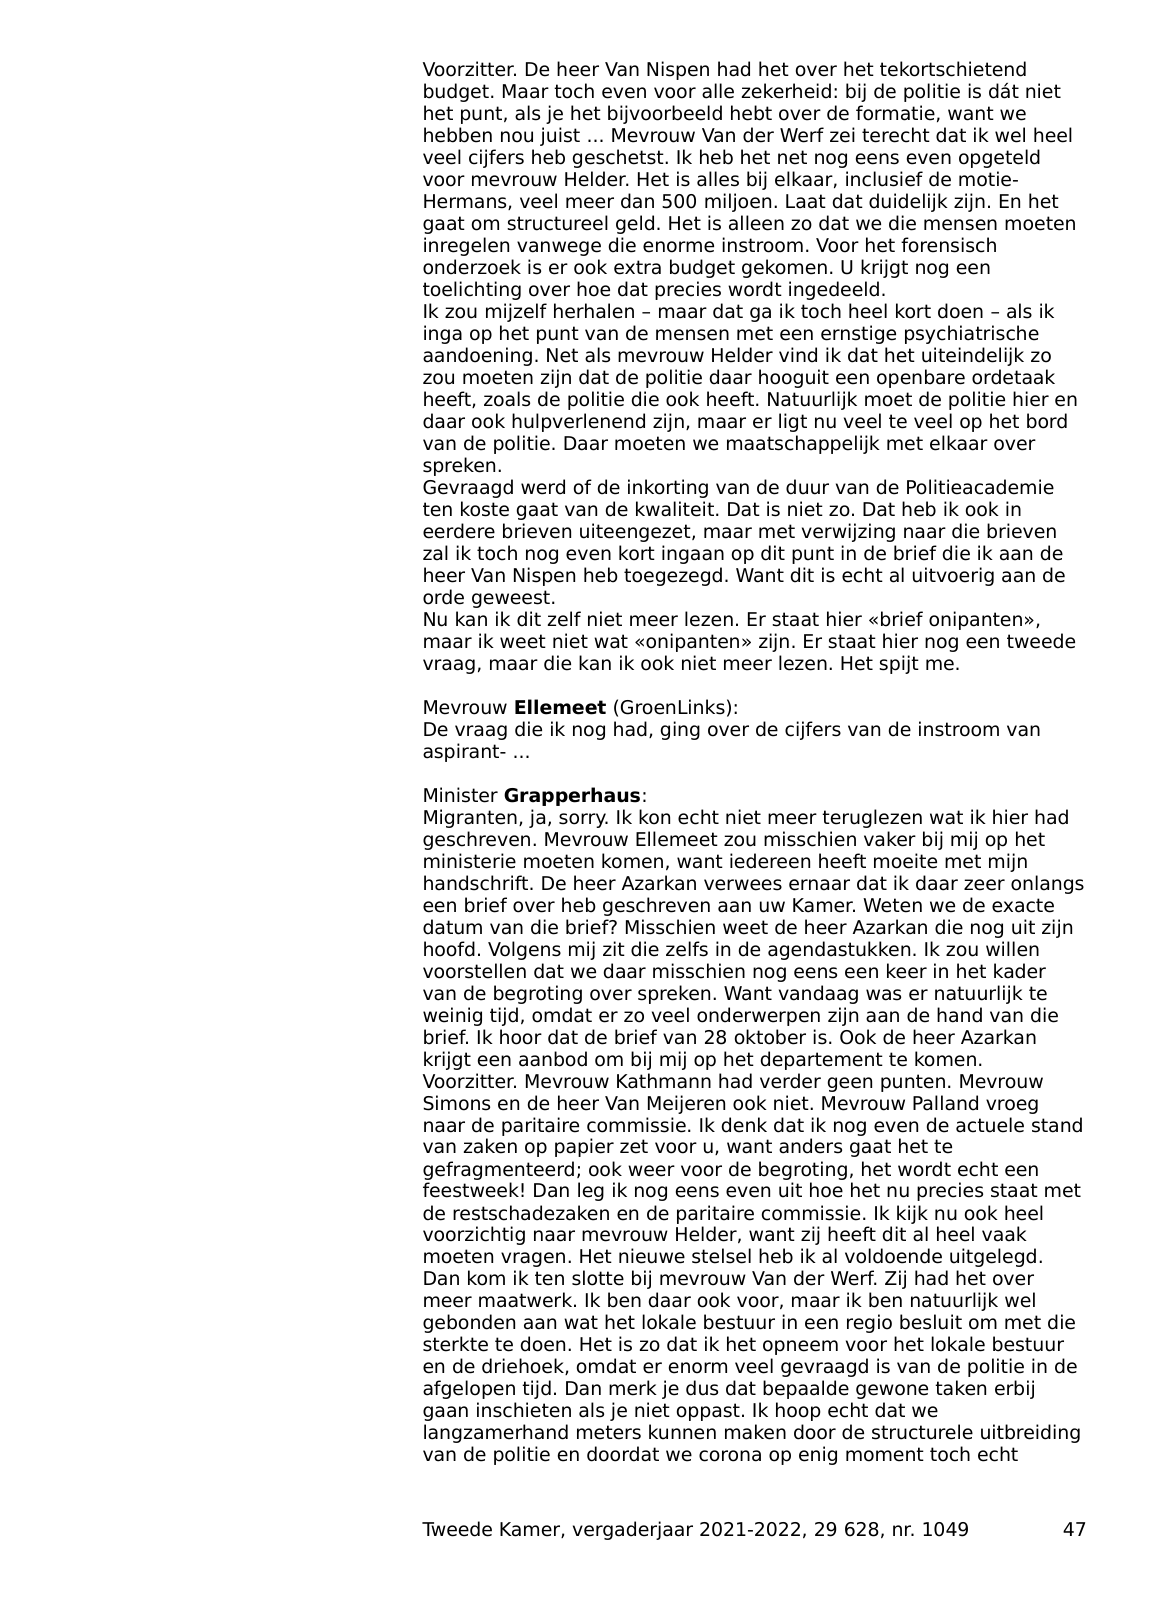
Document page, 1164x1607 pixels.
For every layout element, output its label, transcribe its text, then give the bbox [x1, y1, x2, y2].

text Dan kom ik ten slotte bij mevrouw Van der Werf. Zij had het over meer maatwerk. Ik ben daar ook voor, maar ik ben natuurlijk wel gebonden aan wat het lokale bestuur in een regio besluit om met die sterkte te doen. Het is zo dat ik het opneem voor het lokale bestuur en de driehoek, omdat er enorm veel gevraagd is van de politie in de afgelopen tijd. Dan merk je dus dat bepaalde gewone taken erbij gaan inschieten als je niet oppast. Ik hoop echt dat we langzamerhand meters kunnen maken door de structurele uitbreiding van de politie en doordat we corona op enig moment toch echt [422, 1268, 1087, 1466]
text Migranten, ja, sorry. Ik kon echt niet meer teruglezen wat ik hier had geschreven. Mevrouw Ellemeet zou misschien vaker bij mij op het ministerie moeten komen, want iedereen heeft moeite met mijn handschrift. De heer Azarkan verwees ernaar dat ik daar zeer onlangs een brief over heb geschreven aan uw Kamer. Weten we de exacte datum van die brief? Misschien weet de heer Azarkan die nog uit zijn hoofd. Volgens mij zit die zelfs in de agendastukken. Ik zou willen voorstellen dat we daar misschien nog eens een keer in het kader van de begroting over spreken. Want vandaag was er natuurlijk te weinig tijd, omdat er zo veel onderwerpen zijn aan de hand van die brief. Ik hoor dat de brief van 28 oktober is. Ook de heer Azarkan krijgt een aanbod om bij mij op het departement te komen. [422, 807, 1087, 1071]
text De vraag die ik nog had, ging over de cijfers van de instroom van aspirant- ... [422, 719, 1087, 763]
text Voorzitter. Mevrouw Kathmann had verder geen punten. Mevrouw Simons en de heer Van Meijeren ook niet. Mevrouw Palland vroeg naar de paritaire commissie. Ik denk dat ik nog even de actuele stand van zaken op papier zet voor u, want anders gaat het te gefragmenteerd; ook weer voor de begroting, het wordt echt een feestweek! Dan leg ik nog eens even uit hoe het nu precies staat met de restschadezaken en de paritaire commissie. Ik kijk nu ook heel voorzichtig naar mevrouw Helder, want zij heeft dit al heel vaak moeten vragen. Het nieuwe stelsel heb ik al voldoende uitgelegd. [422, 1071, 1087, 1268]
text Voorzitter. De heer Van Nispen had het over het tekortschietend budget. Maar toch even voor alle zekerheid: bij de politie is dát niet het punt, als je het bijvoorbeeld hebt over de formatie, want we hebben nou juist ... Mevrouw Van der Werf zei terecht dat ik wel heel veel cijfers heb geschetst. Ik heb het net nog eens even opgeteld voor mevrouw Helder. Het is alles bij elkaar, inclusief de motie-Hermans, veel meer dan 500 miljoen. Laat dat duidelijk zijn. En het gaat om structureel geld. Het is alleen zo dat we die mensen moeten inregelen vanwege die enorme instroom. Voor het forensisch onderzoek is er ook extra budget gekomen. U krijgt nog een toelichting over hoe dat precies wordt ingedeeld. [422, 59, 1087, 301]
text Ik zou mijzelf herhalen – maar dat ga ik toch heel kort doen – als ik inga op het punt van de mensen met een ernstige psychiatrische aandoening. Net als mevrouw Helder vind ik dat het uiteindelijk zo zou moeten zijn dat de politie daar hooguit een openbare ordetaak heeft, zoals de politie die ook heeft. Natuurlijk moet de politie hier en daar ook hulpverlenend zijn, maar er ligt nu veel te veel op het bord van de politie. Daar moeten we maatschappelijk met elkaar over spreken. [422, 301, 1087, 477]
text Mevrouw Ellemeet (GroenLinks): [422, 697, 1087, 719]
text Minister Grapperhaus: [422, 785, 1087, 807]
text Nu kan ik dit zelf niet meer lezen. Er staat hier «brief onipanten», maar ik weet niet wat «onipanten» zijn. Er staat hier nog een tweede vraag, maar die kan ik ook niet meer lezen. Het spijt me. [422, 608, 1087, 674]
text Gevraagd werd of de inkorting van de duur van de Politieacademie ten koste gaat van de kwaliteit. Dat is niet zo. Dat heb ik ook in eerdere brieven uiteengezet, maar met verwijzing naar die brieven zal ik toch nog even kort ingaan op dit punt in de brief die ik aan de heer Van Nispen heb toegezegd. Want dit is echt al uitvoerig aan de orde geweest. [422, 477, 1087, 608]
